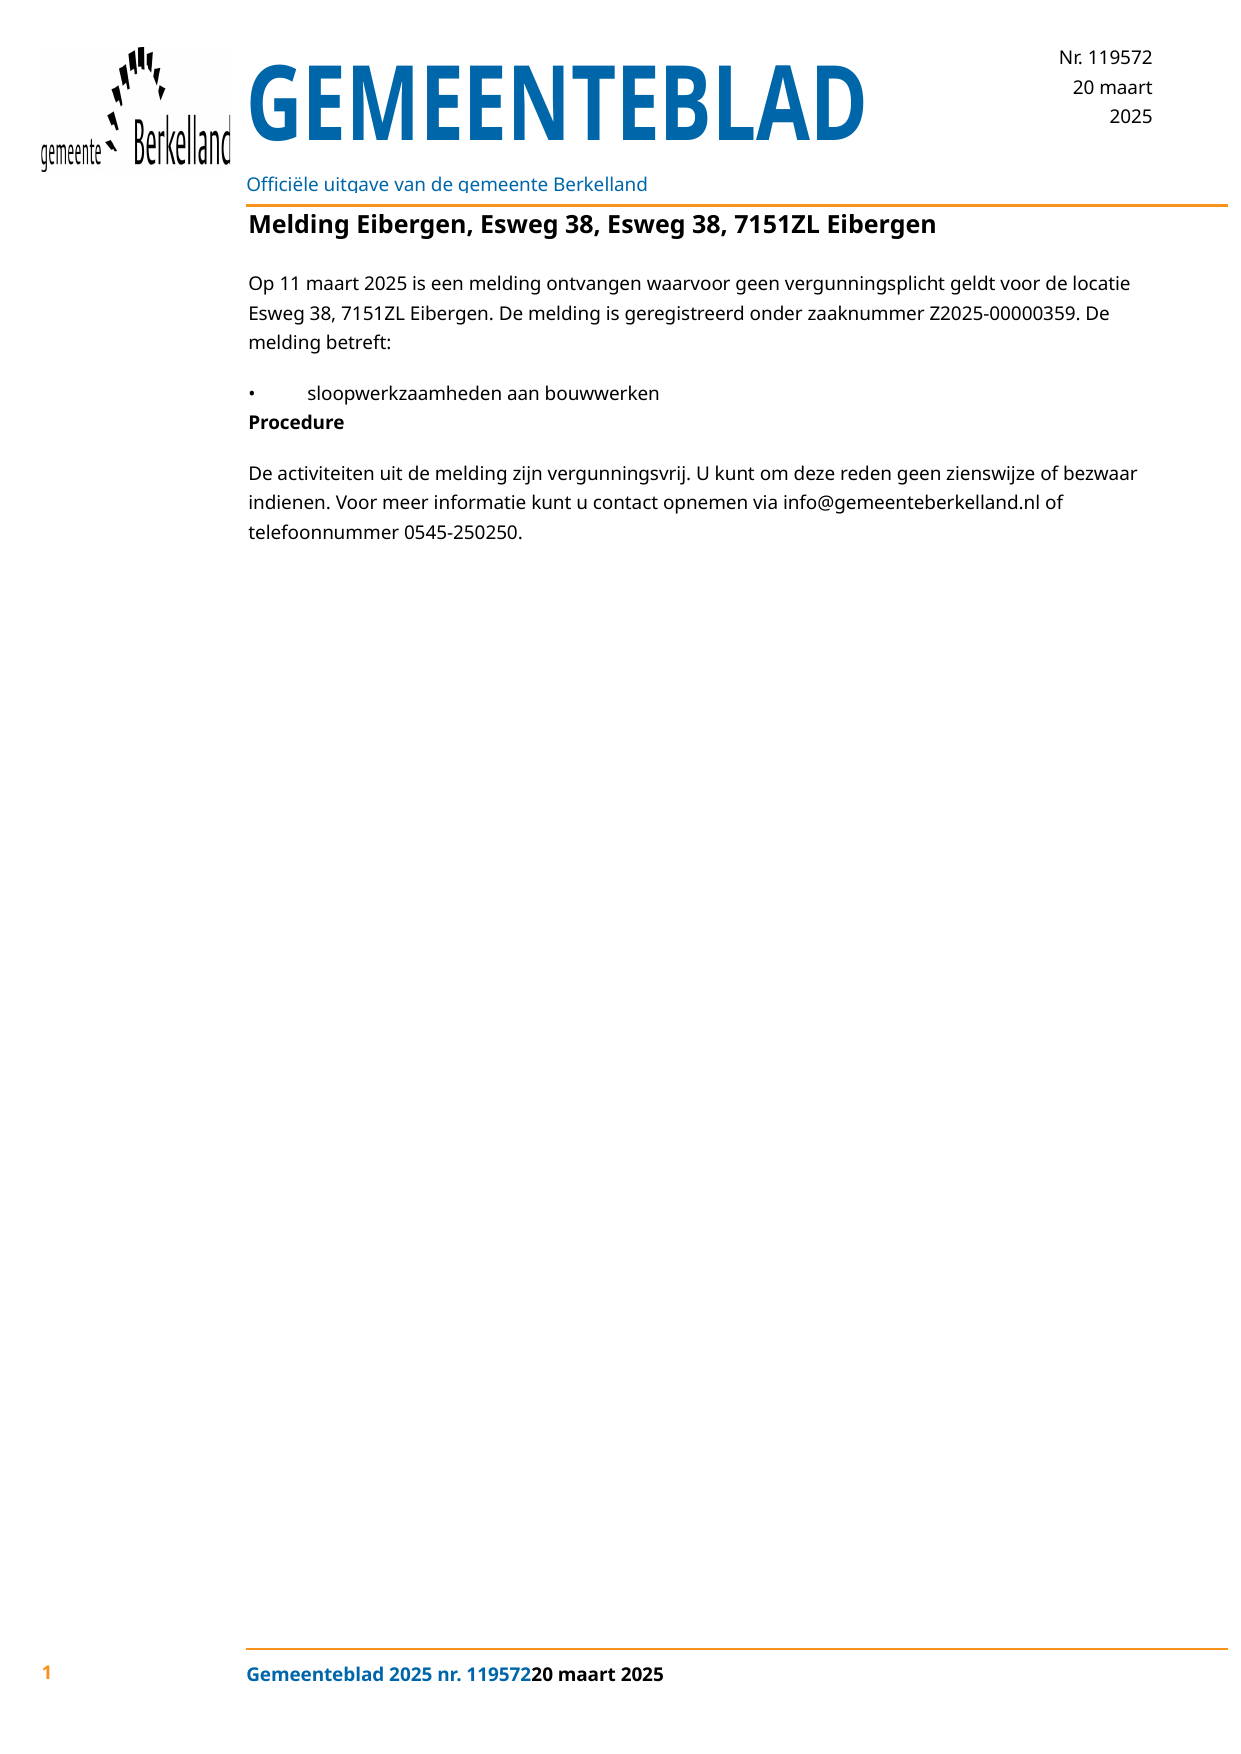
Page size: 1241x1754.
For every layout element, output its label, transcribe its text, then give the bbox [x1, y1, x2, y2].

picture [41, 47, 231, 172]
text Op 11 maart 2025 is een melding ontvangen waarvoor geen vergunningsplicht geldt voor de locatie Esweg 38, 7151ZL Eibergen. De melding is geregistreerd onder zaaknummer Z2025-00000359. De melding betreft: [248, 270, 1152, 355]
text Procedure [248, 409, 1152, 435]
text De activiteiten uit de melding zijn vergunningsvrij. U kunt om deze reden geen zienswijze of bezwaar indienen. Voor meer informatie kunt u contact opnemen via info@gemeenteberkelland.nl of telefoonnummer 0545-250250. [248, 460, 1152, 545]
text Melding Eibergen, Esweg 38, Esweg 38, 7151ZL Eibergen [248, 207, 1152, 241]
list sloopwerkzaamheden aan bouwwerken [248, 380, 1152, 406]
